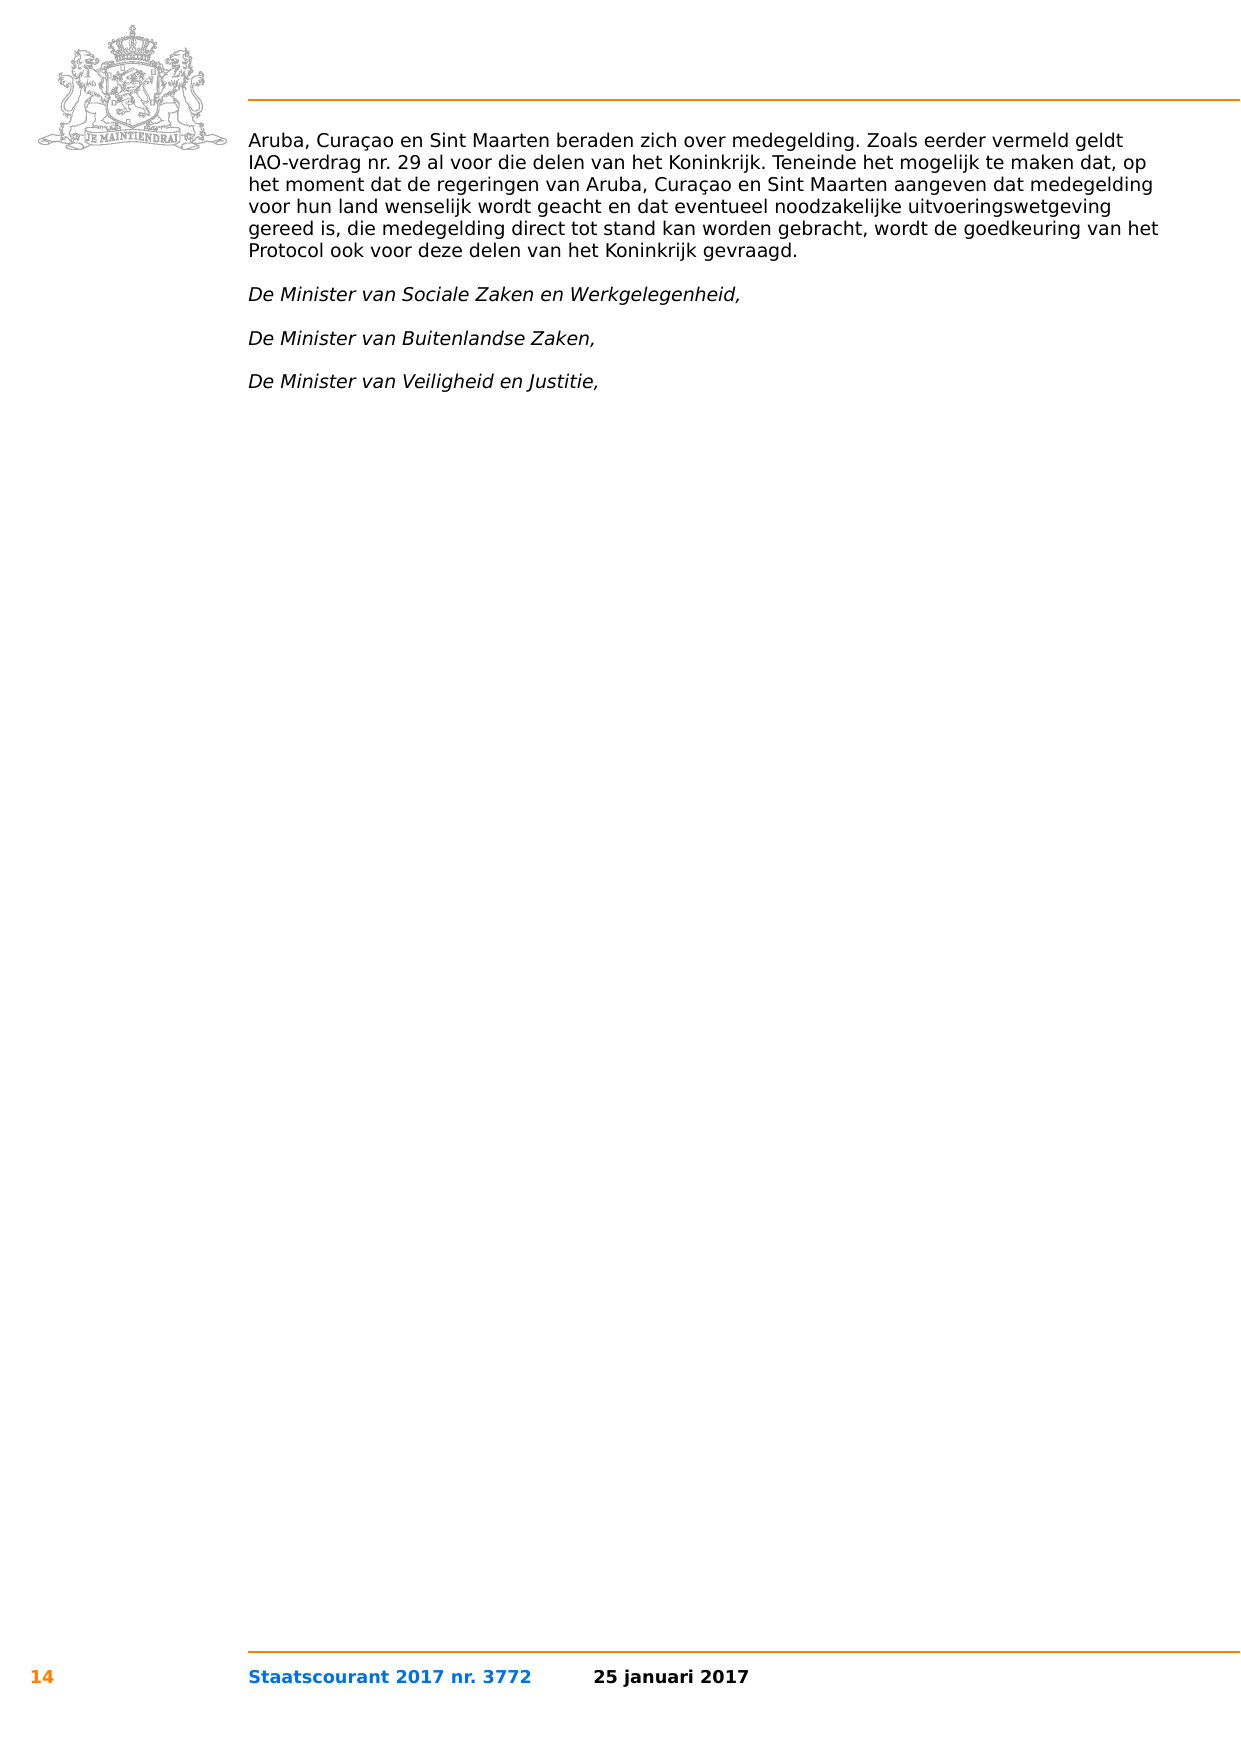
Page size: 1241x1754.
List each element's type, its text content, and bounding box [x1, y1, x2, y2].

picture [38, 25, 227, 150]
text Aruba, Curaçao en Sint Maarten beraden zich over medegelding. Zoals eerder vermeld geldt IAO-verdrag nr. 29 al voor die delen van het Koninkrijk. Teneinde het mogelijk te maken dat, op het moment dat de regeringen van Aruba, Curaçao en Sint Maarten aangeven dat medegelding voor hun land wenselijk wordt geacht en dat eventueel noodzakelijke uitvoeringswetgeving gereed is, die medegelding direct tot stand kan worden gebracht, wordt de goedkeuring van het Protocol ook voor deze delen van het Koninkrijk gevraagd. [248, 130, 1163, 262]
text De Minister van Buitenlandse Zaken, [248, 327, 1163, 349]
text De Minister van Sociale Zaken en Werkgelegenheid, [248, 284, 1163, 306]
text De Minister van Veiligheid en Justitie, [248, 371, 1163, 393]
